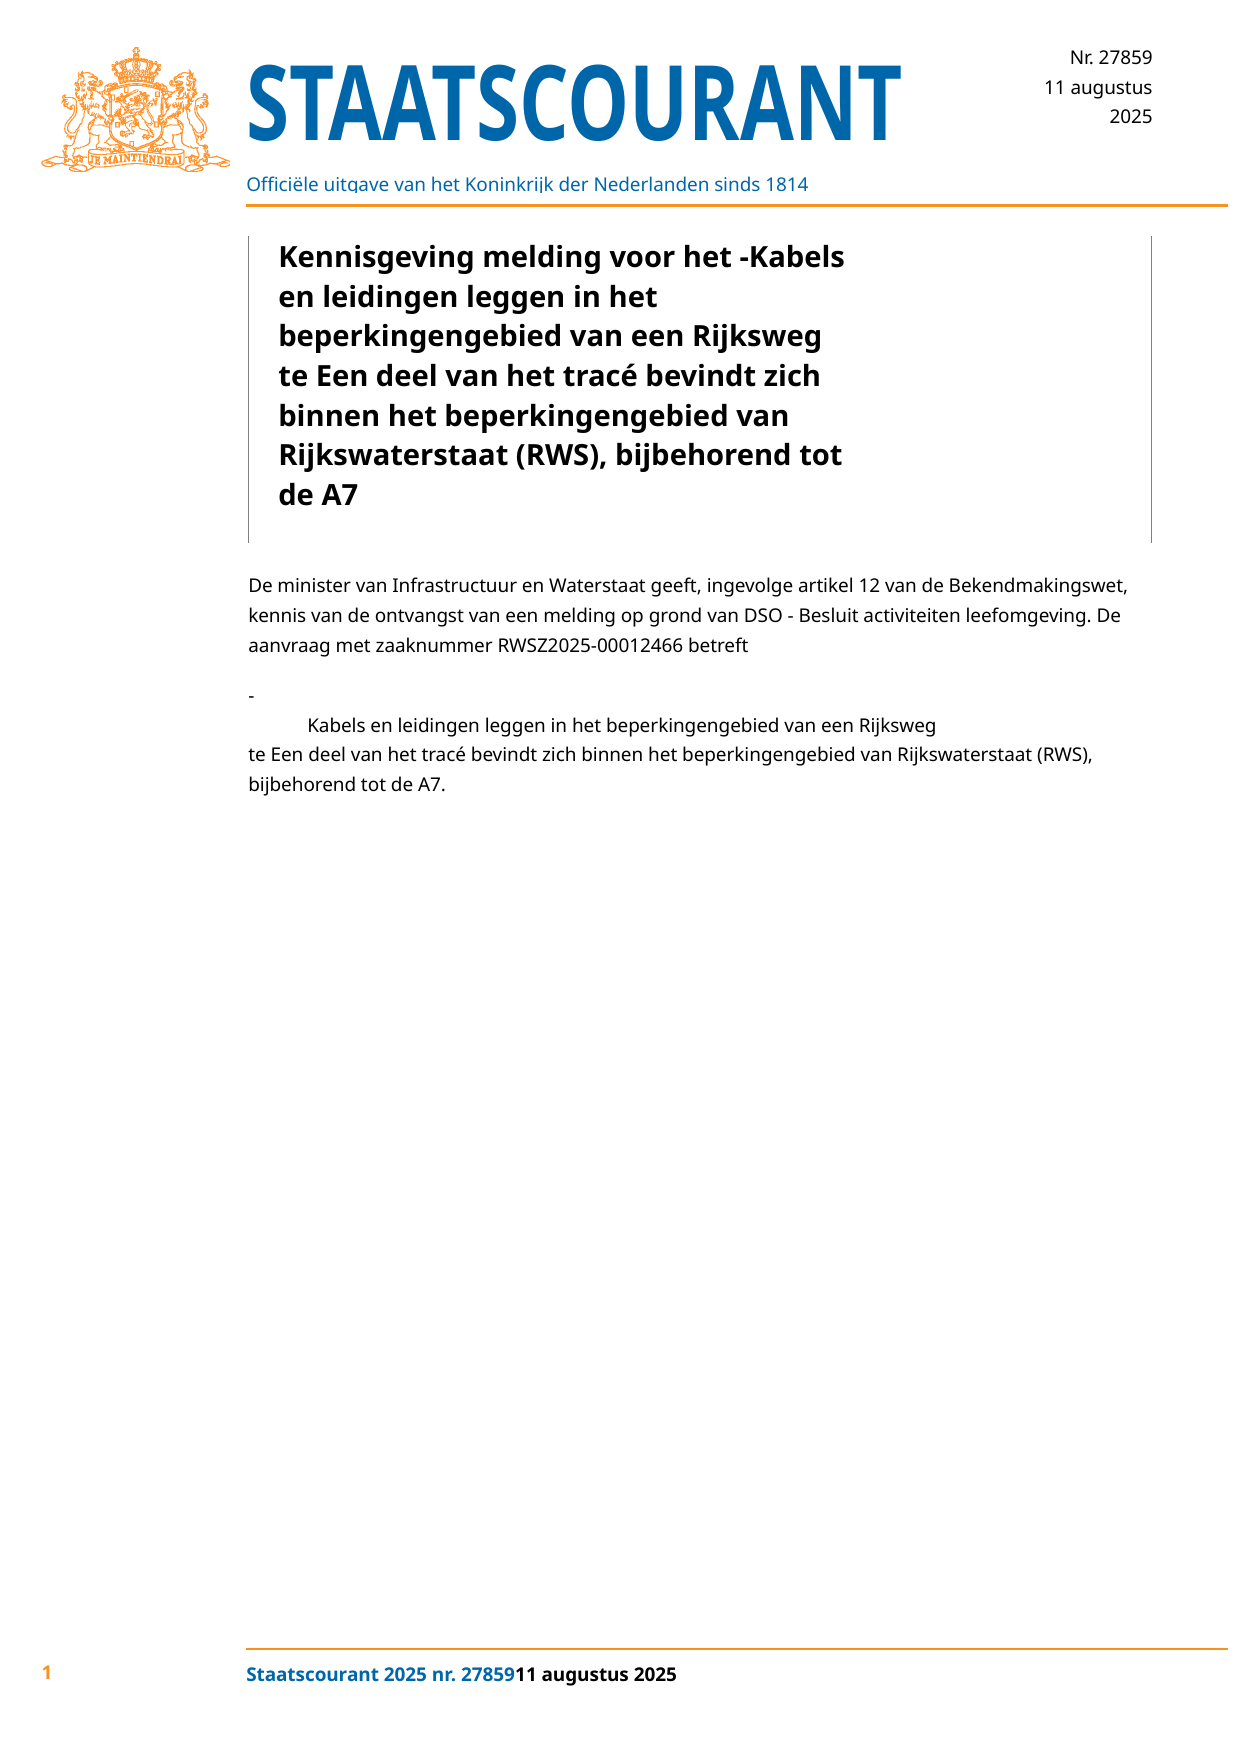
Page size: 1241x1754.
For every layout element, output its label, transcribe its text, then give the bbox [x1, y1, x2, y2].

table_header [1090, 236, 1151, 413]
table_header [850, 414, 1151, 543]
table_header [850, 236, 912, 413]
picture [912, 236, 1090, 414]
text te Een deel van het tracé bevindt zich binnen het beperkingengebied van Rijkswaterstaat (RWS), bijbehorend tot de A7. [248, 741, 1152, 797]
table_header Kennisgeving melding voor het -Kabels en leidingen leggen in het beperkingengebied van een Rijksweg te Een deel van het tracé bevindt zich binnen het beperkingengebied van Rijkswaterstaat (RWS), bijbehorend tot de A7 [249, 236, 850, 543]
text De minister van Infrastructuur en Waterstaat geeft, ingevolge artikel 12 van de Bekendmakingswet, kennis van de ontvangst van een melding op grond van DSO - Besluit activiteiten leefomgeving. De aanvraag met zaaknummer RWSZ2025-00012466 betreft [248, 573, 1152, 658]
list Kabels en leidingen leggen in het beperkingengebied van een Rijksweg [248, 712, 1152, 738]
picture [41, 47, 231, 172]
